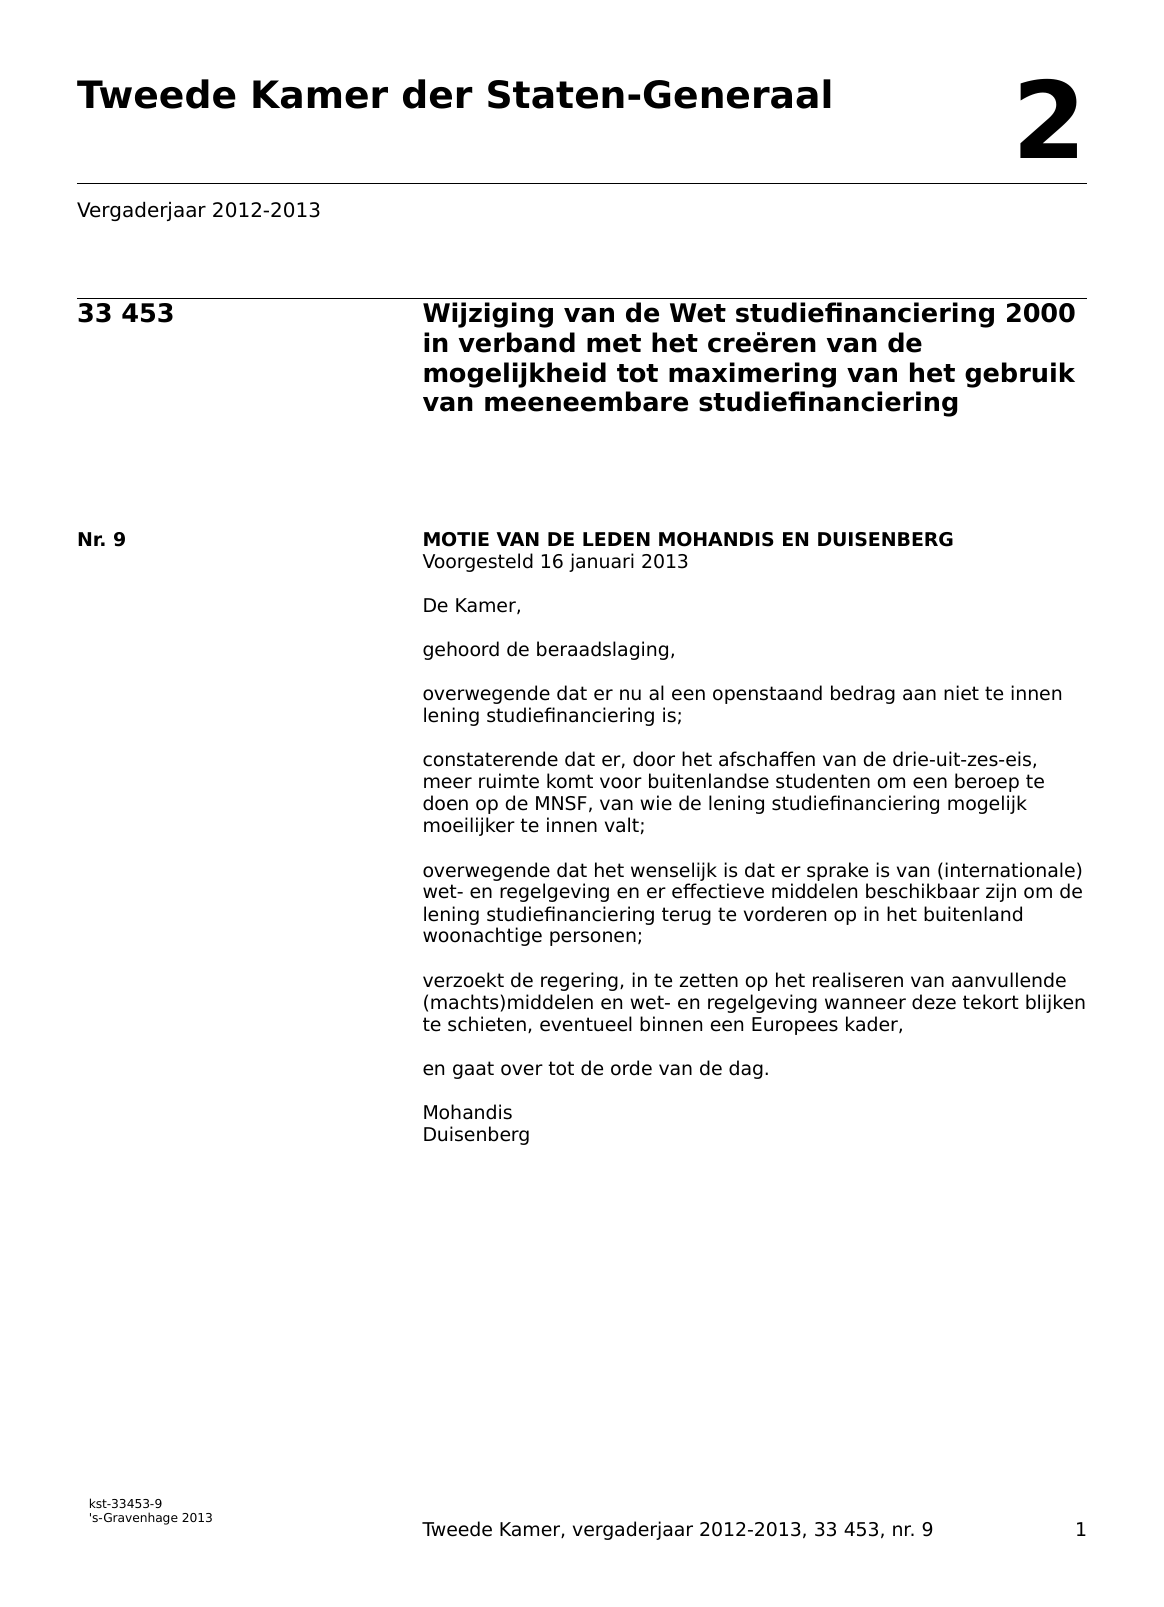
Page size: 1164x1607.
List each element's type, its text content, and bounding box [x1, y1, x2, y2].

subtitle Nr. 9 MOTIE VAN DE LEDEN MOHANDIS EN DUISENBERG [77, 529, 1087, 551]
table_header Tweede Kamer der Staten-Generaal [77, 59, 886, 183]
text overwegende dat er nu al een openstaand bedrag aan niet te innen lening studiefinanciering is; [422, 683, 1087, 727]
text en gaat over tot de orde van de dag. [422, 1058, 1087, 1080]
text 's-Gravenhage 2013 [88, 1511, 323, 1525]
text overwegende dat het wenselijk is dat er sprake is van (internationale) wet- en regelgeving en er effectieve middelen beschikbaar zijn om de lening studiefinanciering terug te vorderen op in het buitenland woonachtige personen; [422, 859, 1087, 947]
text Mohandis [422, 1102, 1087, 1124]
text kst-33453-9 [88, 1497, 323, 1511]
text De Kamer, [422, 595, 1087, 617]
text Duisenberg [422, 1124, 1087, 1146]
text constaterende dat er, door het afschaffen van de drie-uit-zes-eis, meer ruimte komt voor buitenlandse studenten om een beroep te doen op de MNSF, van wie de lening studiefinanciering mogelijk moeilijker te innen valt; [422, 749, 1087, 837]
subtitle 33 453 Wijziging van de Wet studiefinanciering 2000 in verband met het creëren van de mogelijkheid tot maximering van het gebruik van meeneembare studiefinanciering [77, 299, 1087, 418]
text Voorgesteld 16 januari 2013 [422, 551, 1087, 573]
table_header 2 [886, 59, 1087, 183]
text gehoord de beraadslaging, [422, 639, 1087, 661]
table_cell Vergaderjaar 2012-2013 [77, 184, 1087, 298]
text verzoekt de regering, in te zetten op het realiseren van aanvullende (machts)middelen en wet- en regelgeving wanneer deze tekort blijken te schieten, eventueel binnen een Europees kader, [422, 969, 1087, 1036]
